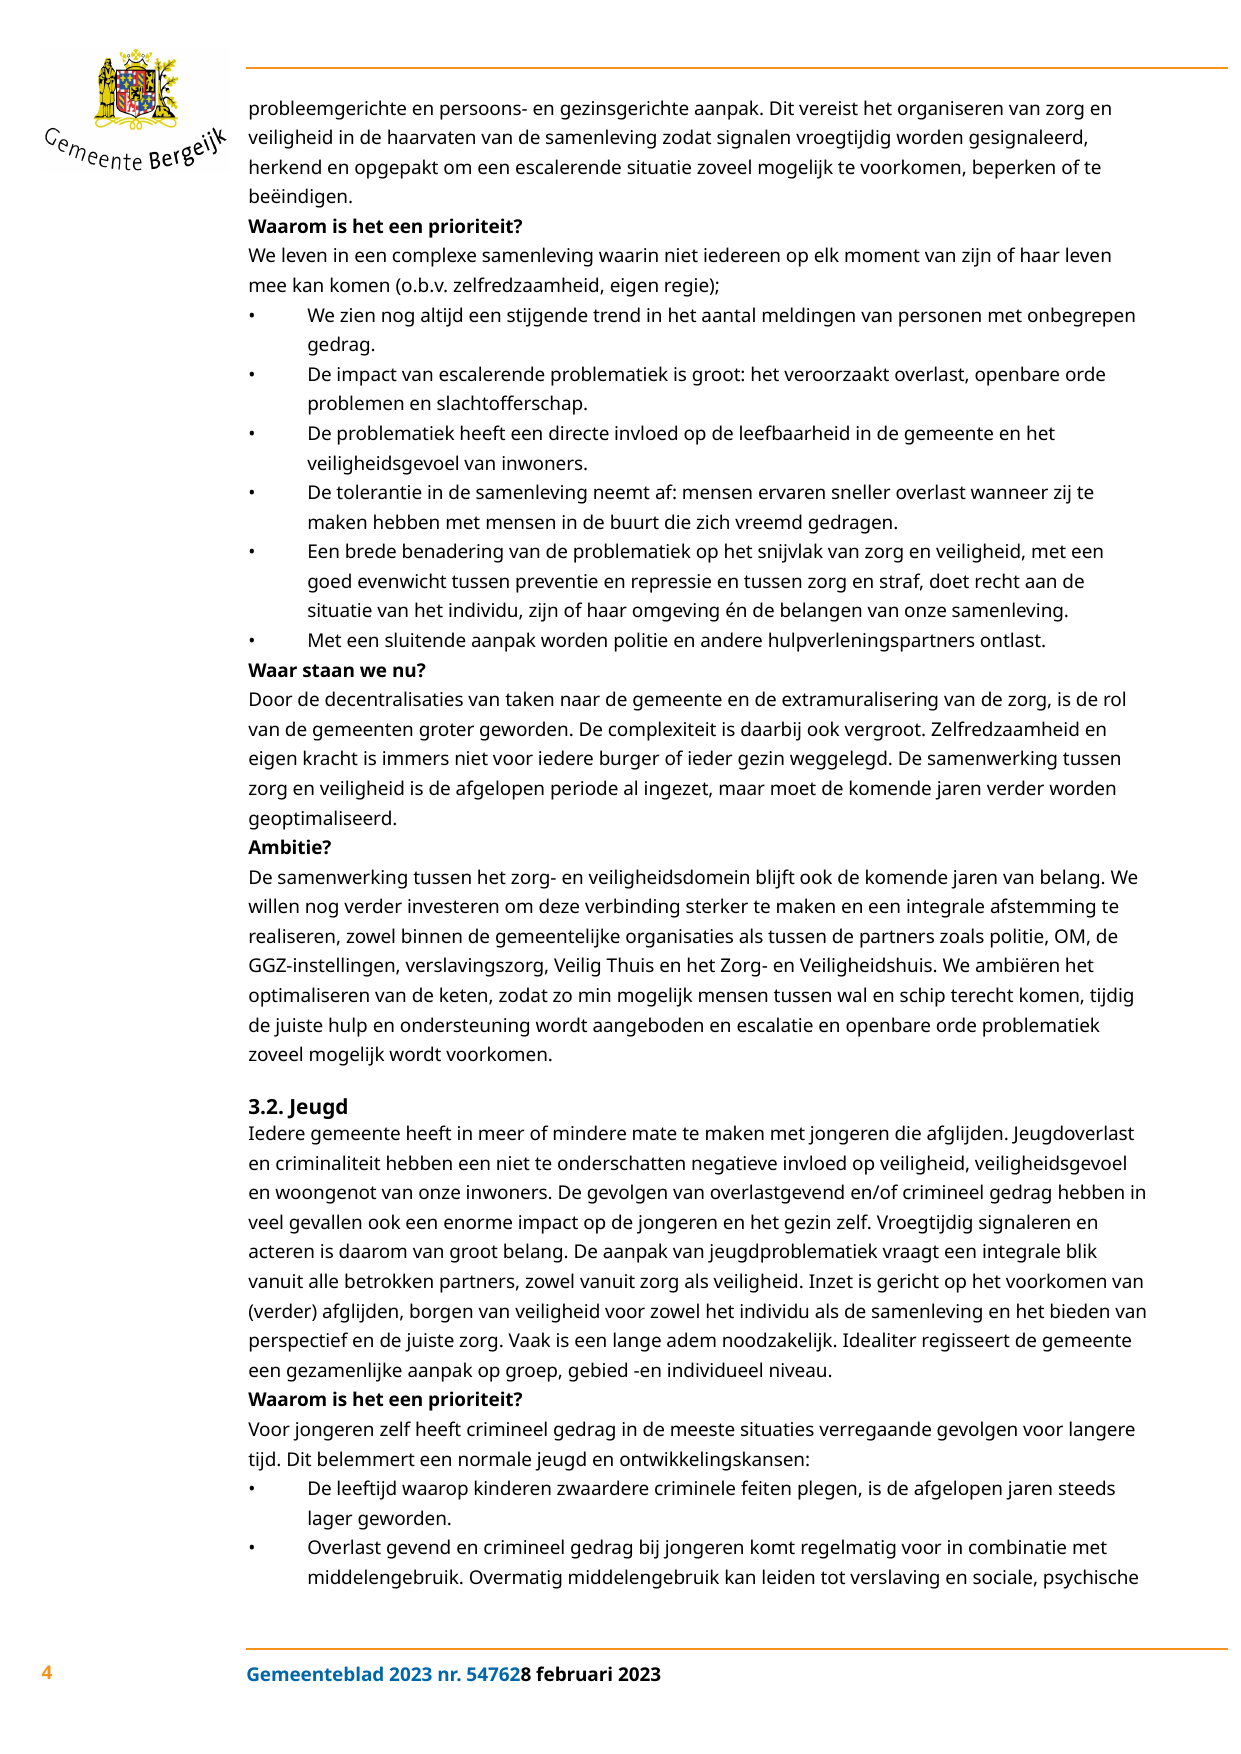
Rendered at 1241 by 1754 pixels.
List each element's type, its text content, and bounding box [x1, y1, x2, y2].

text 3.2. Jeugd [248, 1092, 1152, 1120]
text Ambitie? [248, 834, 1152, 860]
text Waar staan we nu? [248, 657, 1152, 683]
text Iedere gemeente heeft in meer of mindere mate te maken met jongeren die afglijden. Jeugdoverlast en criminaliteit hebben een niet te onderschatten negatieve invloed op veiligheid, veiligheidsgevoel en woongenot van onze inwoners. De gevolgen van overlastgevend en/of crimineel gedrag hebben in veel gevallen ook een enorme impact op de jongeren en het gezin zelf. Vroegtijdig signaleren en acteren is daarom van groot belang. De aanpak van jeugdproblematiek vraagt een integrale blik vanuit alle betrokken partners, zowel vanuit zorg als veiligheid. Inzet is gericht op het voorkomen van (verder) afglijden, borgen van veiligheid voor zowel het individu als de samenleving en het bieden van perspectief en de juiste zorg. Vaak is een lange adem noodzakelijk. Idealiter regisseert de gemeente een gezamenlijke aanpak op groep, gebied -en individueel niveau. [248, 1120, 1152, 1383]
text Waarom is het een prioriteit? [248, 213, 1152, 239]
text Door de decentralisaties van taken naar de gemeente en de extramuralisering van de zorg, is de rol van de gemeenten groter geworden. De complexiteit is daarbij ook vergroot. Zelfredzaamheid en eigen kracht is immers niet voor iedere burger of ieder gezin weggelegd. De samenwerking tussen zorg en veiligheid is de afgelopen periode al ingezet, maar moet de komende jaren verder worden geoptimaliseerd. [248, 686, 1152, 831]
text Voor jongeren zelf heeft crimineel gedrag in de meeste situaties verregaande gevolgen voor langere tijd. Dit belemmert een normale jeugd en ontwikkelingskansen: [248, 1416, 1152, 1471]
text We leven in een complexe samenleving waarin niet iedereen op elk moment van zijn of haar leven mee kan komen (o.b.v. zelfredzaamheid, eigen regie); [248, 243, 1152, 298]
list Met een sluitende aanpak worden politie en andere hulpverleningspartners ontlast. [248, 627, 1152, 653]
picture [41, 47, 231, 172]
list Een brede benadering van de problematiek op het snijvlak van zorg en veiligheid, met een goed evenwicht tussen preventie en repressie en tussen zorg en straf, doet recht aan de situatie van het individu, zijn of haar omgeving én de belangen van onze samenleving. [248, 538, 1152, 623]
list De problematiek heeft een directe invloed op de leefbaarheid in de gemeente en het veiligheidsgevoel van inwoners. [248, 420, 1152, 476]
text De samenwerking tussen het zorg- en veiligheidsdomein blijft ook de komende jaren van belang. We willen nog verder investeren om deze verbinding sterker te maken en een integrale afstemming te realiseren, zowel binnen de gemeentelijke organisaties als tussen de partners zoals politie, OM, de GGZ-instellingen, verslavingszorg, Veilig Thuis en het Zorg- en Veiligheidshuis. We ambiëren het optimaliseren van de keten, zodat zo min mogelijk mensen tussen wal en schip terecht komen, tijdig de juiste hulp en ondersteuning wordt aangeboden en escalatie en openbare orde problematiek zoveel mogelijk wordt voorkomen. [248, 864, 1152, 1067]
list Overlast gevend en crimineel gedrag bij jongeren komt regelmatig voor in combinatie met middelengebruik. Overmatig middelengebruik kan leiden tot verslaving en sociale, psychische [248, 1534, 1152, 1590]
list De impact van escalerende problematiek is groot: het veroorzaakt overlast, openbare orde problemen en slachtofferschap. [248, 361, 1152, 416]
list De tolerantie in de samenleving neemt af: mensen ervaren sneller overlast wanneer zij te maken hebben met mensen in de buurt die zich vreemd gedragen. [248, 479, 1152, 535]
list De leeftijd waarop kinderen zwaardere criminele feiten plegen, is de afgelopen jaren steeds lager geworden. [248, 1475, 1152, 1531]
text Waarom is het een prioriteit? [248, 1387, 1152, 1412]
text probleemgerichte en persoons- en gezinsgerichte aanpak. Dit vereist het organiseren van zorg en veiligheid in de haarvaten van de samenleving zodat signalen vroegtijdig worden gesignaleerd, herkend en opgepakt om een escalerende situatie zoveel mogelijk te voorkomen, beperken of te beëindigen. [248, 95, 1152, 209]
list We zien nog altijd een stijgende trend in het aantal meldingen van personen met onbegrepen gedrag. [248, 302, 1152, 357]
